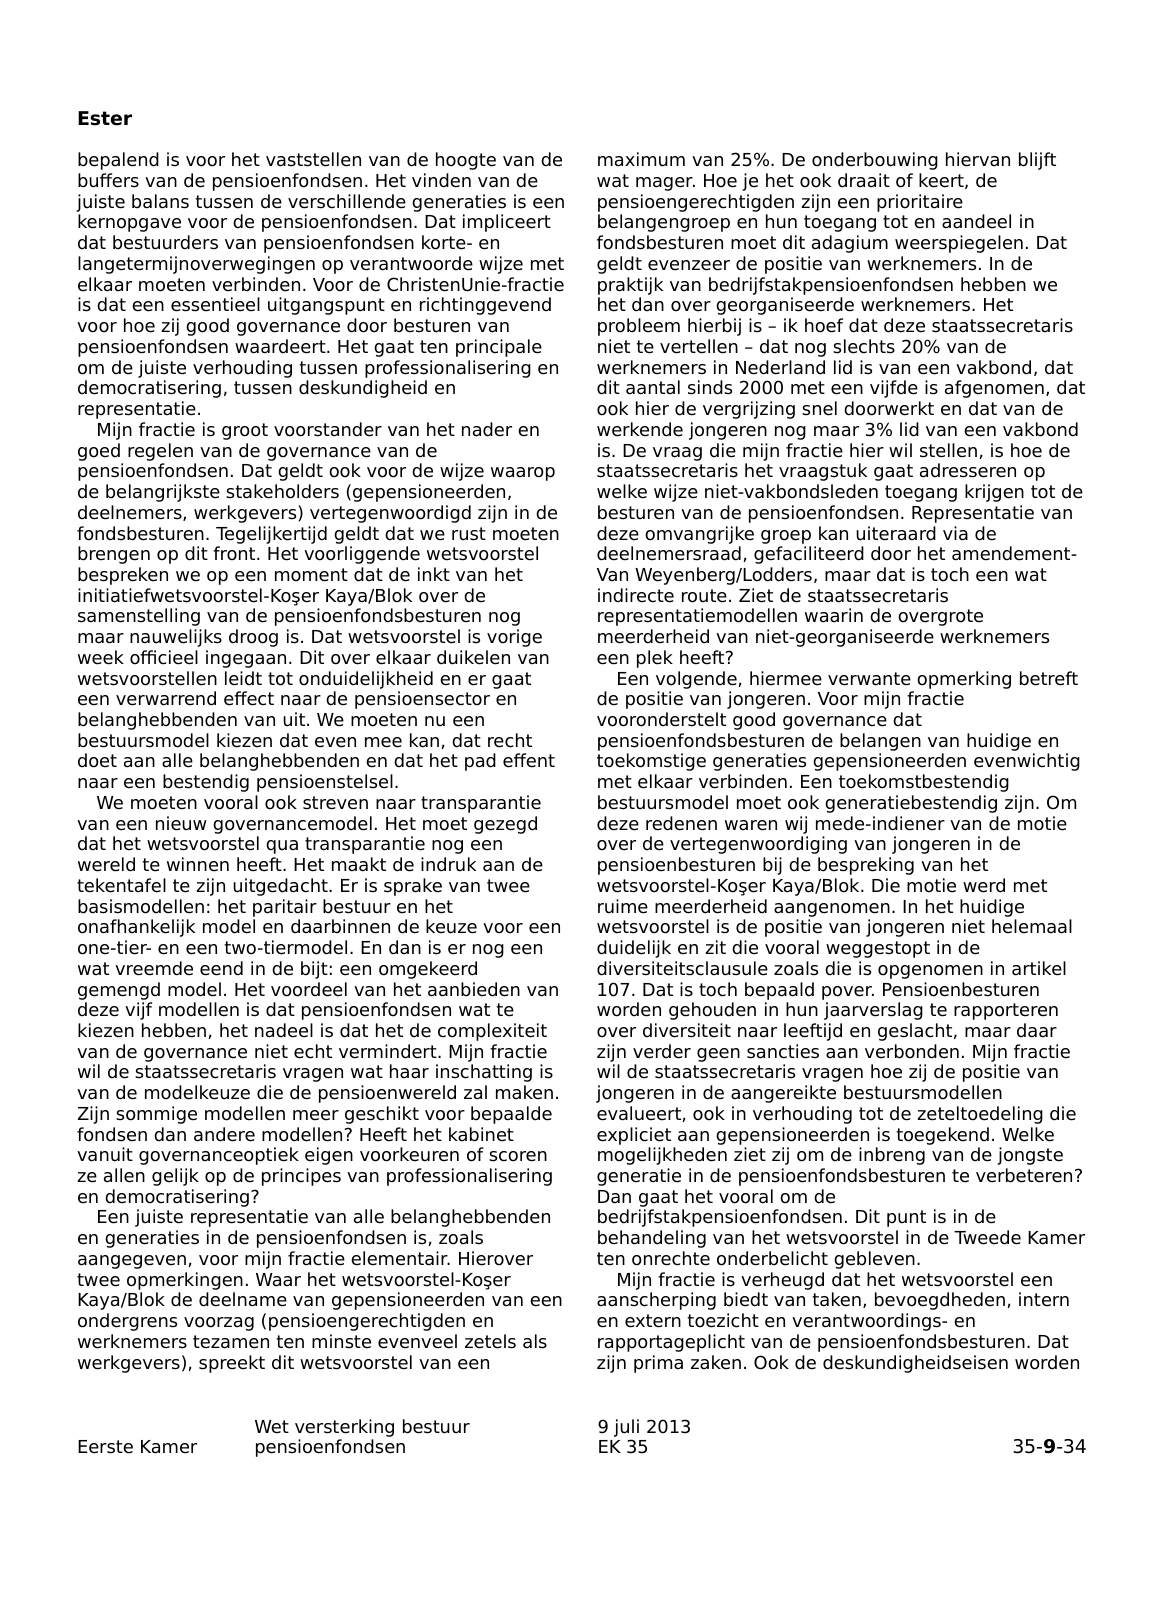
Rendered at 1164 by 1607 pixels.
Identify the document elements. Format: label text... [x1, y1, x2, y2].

text maximum van 25%. De onderbouwing hiervan blijft wat mager. Hoe je het ook draait of keert, de pensioengerechtigden zijn een prioritaire belangengroep en hun toegang tot en aandeel in fondsbesturen moet dit adagium weerspiegelen. Dat geldt evenzeer de positie van werknemers. In de praktijk van bedrijfstakpensioenfondsen hebben we het dan over georganiseerde werknemers. Het probleem hierbij is – ik hoef dat deze staatssecretaris niet te vertellen – dat nog slechts 20% van de werknemers in Nederland lid is van een vakbond, dat dit aantal sinds 2000 met een vijfde is afgenomen, dat ook hier de vergrijzing snel doorwerkt en dat van de werkende jongeren nog maar 3% lid van een vakbond is. De vraag die mijn fractie hier wil stellen, is hoe de staatssecretaris het vraagstuk gaat adresseren op welke wijze niet-vakbondsleden toegang krijgen tot de besturen van de pensioenfondsen. Representatie van deze omvangrijke groep kan uiteraard via de deelnemersraad, gefaciliteerd door het amendement-Van Weyenberg/Lodders, maar dat is toch een wat indirecte route. Ziet de staatssecretaris representatiemodellen waarin de overgrote meerderheid van niet-georganiseerde werknemers een plek heeft? [596, 150, 1087, 668]
text Een volgende, hiermee verwante opmerking betreft de positie van jongeren. Voor mijn fractie vooronderstelt good governance dat pensioenfondsbesturen de belangen van huidige en toekomstige generaties gepensioneerden evenwichtig met elkaar verbinden. Een toekomstbestendig bestuursmodel moet ook generatiebestendig zijn. Om deze redenen waren wij mede-indiener van de motie over de vertegenwoordiging van jongeren in de pensioenbesturen bij de bespreking van het wetsvoorstel-Koşer Kaya/Blok. Die motie werd met ruime meerderheid aangenomen. In het huidige wetsvoorstel is de positie van jongeren niet helemaal duidelijk en zit die vooral weggestopt in de diversiteitsclausule zoals die is opgenomen in artikel 107. Dat is toch bepaald pover. Pensioenbesturen worden gehouden in hun jaarverslag te rapporteren over diversiteit naar leeftijd en geslacht, maar daar zijn verder geen sancties aan verbonden. Mijn fractie wil de staatssecretaris vragen hoe zij de positie van jongeren in de aangereikte bestuursmodellen evalueert, ook in verhouding tot de zeteltoedeling die expliciet aan gepensioneerden is toegekend. Welke mogelijkheden ziet zij om de inbreng van de jongste generatie in de pensioenfondsbesturen te verbeteren? Dan gaat het vooral om de bedrijfstakpensioenfondsen. Dit punt is in de behandeling van het wetsvoorstel in de Tweede Kamer ten onrechte onderbelicht gebleven. [596, 668, 1087, 1269]
text Mijn fractie is groot voorstander van het nader en goed regelen van de governance van de pensioenfondsen. Dat geldt ook voor de wijze waarop de belangrijkste stakeholders (gepensioneerden, deelnemers, werkgevers) vertegenwoordigd zijn in de fondsbesturen. Tegelijkertijd geldt dat we rust moeten brengen op dit front. Het voorliggende wetsvoorstel bespreken we op een moment dat de inkt van het initiatiefwetsvoorstel-Koşer Kaya/Blok over de samenstelling van de pensioenfondsbesturen nog maar nauwelijks droog is. Dat wetsvoorstel is vorige week officieel ingegaan. Dit over elkaar duikelen van wetsvoorstellen leidt tot onduidelijkheid en er gaat een verwarrend effect naar de pensioensector en belanghebbenden van uit. We moeten nu een bestuursmodel kiezen dat even mee kan, dat recht doet aan alle belanghebbenden en dat het pad effent naar een bestendig pensioenstelsel. [77, 420, 567, 793]
text We moeten vooral ook streven naar transparantie van een nieuw governancemodel. Het moet gezegd dat het wetsvoorstel qua transparantie nog een wereld te winnen heeft. Het maakt de indruk aan de tekentafel te zijn uitgedacht. Er is sprake van twee basismodellen: het paritair bestuur en het onafhankelijk model en daarbinnen de keuze voor een one-tier- en een two-tiermodel. En dan is er nog een wat vreemde eend in de bijt: een omgekeerd gemengd model. Het voordeel van het aanbieden van deze vijf modellen is dat pensioenfondsen wat te kiezen hebben, het nadeel is dat het de complexiteit van de governance niet echt vermindert. Mijn fractie wil de staatssecretaris vragen wat haar inschatting is van de modelkeuze die de pensioenwereld zal maken. Zijn sommige modellen meer geschikt voor bepaalde fondsen dan andere modellen? Heeft het kabinet vanuit governanceoptiek eigen voorkeuren of scoren ze allen gelijk op de principes van professionalisering en democratisering? [77, 793, 567, 1207]
text Mijn fractie is verheugd dat het wetsvoorstel een aanscherping biedt van taken, bevoegdheden, intern en extern toezicht en verantwoordings- en rapportageplicht van de pensioenfondsbesturen. Dat zijn prima zaken. Ook de deskundigheidseisen worden [596, 1269, 1087, 1373]
text Een juiste representatie van alle belanghebbenden en generaties in de pensioenfondsen is, zoals aangegeven, voor mijn fractie elementair. Hierover twee opmerkingen. Waar het wetsvoorstel-Koşer Kaya/Blok de deelname van gepensioneerden van een ondergrens voorzag (pensioengerechtigden en werknemers tezamen ten minste evenveel zetels als werkgevers), spreekt dit wetsvoorstel van een [77, 1207, 567, 1373]
text bepalend is voor het vaststellen van de hoogte van de buffers van de pensioenfondsen. Het vinden van de juiste balans tussen de verschillende generaties is een kernopgave voor de pensioenfondsen. Dat impliceert dat bestuurders van pensioenfondsen korte- en langetermijnoverwegingen op verantwoorde wijze met elkaar moeten verbinden. Voor de ChristenUnie-fractie is dat een essentieel uitgangspunt en richtinggevend voor hoe zij good governance door besturen van pensioenfondsen waardeert. Het gaat ten principale om de juiste verhouding tussen professionalisering en democratisering, tussen deskundigheid en representatie. [77, 150, 567, 420]
